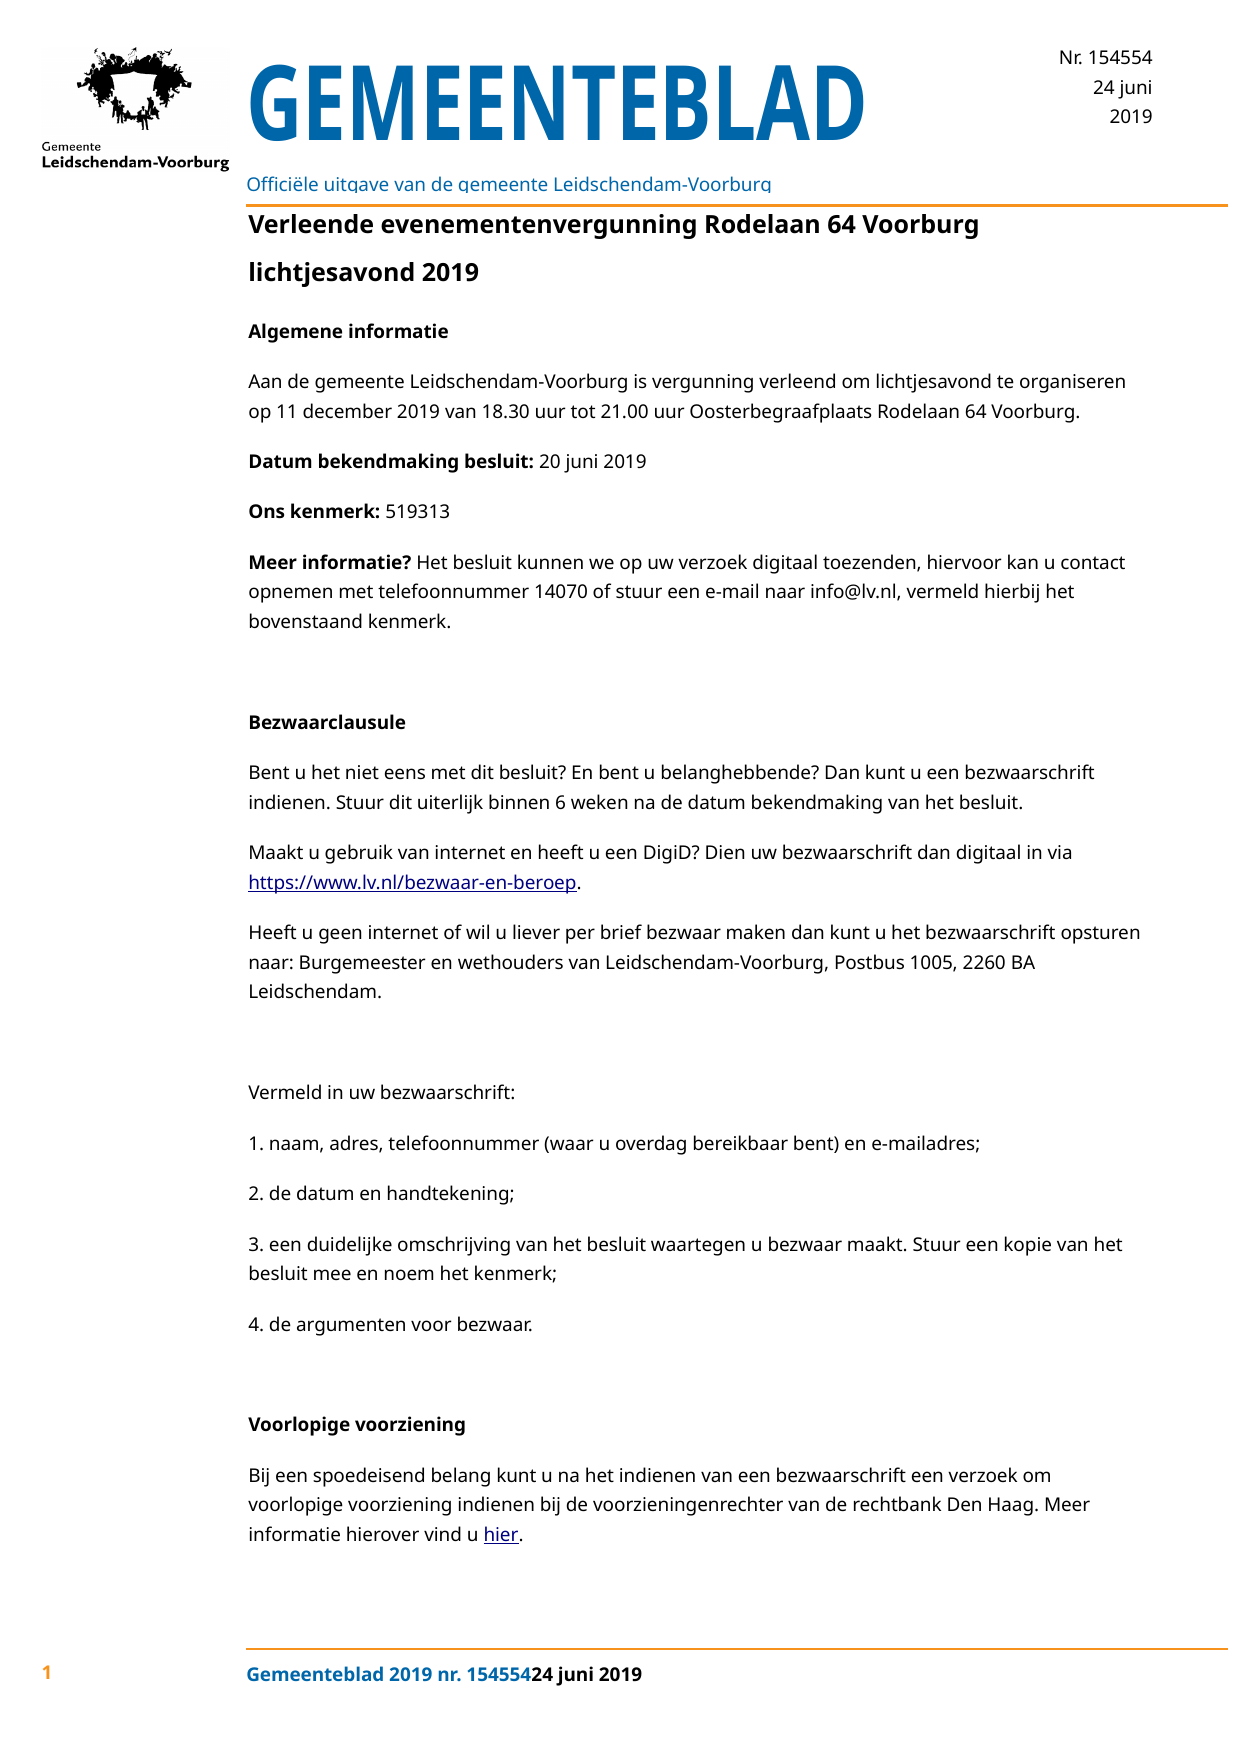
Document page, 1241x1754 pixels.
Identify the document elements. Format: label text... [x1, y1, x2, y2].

text Maakt u gebruik van internet en heeft u een DigiD? Dien uw bezwaarschrift dan digitaal in via https://www.lv.nl/bezwaar-en-beroep. [248, 839, 1152, 895]
text Algemene informatie [248, 318, 1152, 344]
text Ons kenmerk: 519313 [248, 499, 1152, 524]
text Bezwaarclausule [248, 709, 1152, 735]
text 4. de argumenten voor bezwaar. [248, 1311, 1152, 1337]
picture [41, 47, 231, 172]
text 3. een duidelijke omschrijving van het besluit waartegen u bezwaar maakt. Stuur een kopie van het besluit mee en noem het kenmerk; [248, 1231, 1152, 1286]
text Meer informatie? Het besluit kunnen we op uw verzoek digitaal toezenden, hiervoor kan u contact opnemen met telefoonnummer 14070 of stuur een e-mail naar info@lv.nl, vermeld hierbij het bovenstaand kenmerk. [248, 549, 1152, 634]
text Voorlopige voorziening [248, 1412, 1152, 1437]
text Aan de gemeente Leidschendam-Voorburg is vergunning verleend om lichtjesavond te organiseren op 11 december 2019 van 18.30 uur tot 21.00 uur Oosterbegraafplaats Rodelaan 64 Voorburg. [248, 368, 1152, 424]
text 1. naam, adres, telefoonnummer (waar u overdag bereikbaar bent) en e-mailadres; [248, 1130, 1152, 1156]
text Verleende evenementenvergunning Rodelaan 64 Voorburg lichtjesavond 2019 [248, 207, 1152, 288]
text Bent u het niet eens met dit besluit? En bent u belanghebbende? Dan kunt u een bezwaarschrift indienen. Stuur dit uiterlijk binnen 6 weken na de datum bekendmaking van het besluit. [248, 759, 1152, 815]
text Datum bekendmaking besluit: 20 juni 2019 [248, 448, 1152, 474]
text Bij een spoedeisend belang kunt u na het indienen van een bezwaarschrift een verzoek om voorlopige voorziening indienen bij de voorzieningenrechter van de rechtbank Den Haag. Meer informatie hierover vind u hier. [248, 1462, 1152, 1547]
text Vermeld in uw bezwaarschrift: [248, 1079, 1152, 1105]
text Heeft u geen internet of wil u liever per brief bezwaar maken dan kunt u het bezwaarschrift opsturen naar: Burgemeester en wethouders van Leidschendam-Voorburg, Postbus 1005, 2260 BA Leidschendam. [248, 919, 1152, 1004]
text 2. de datum en handtekening; [248, 1180, 1152, 1206]
